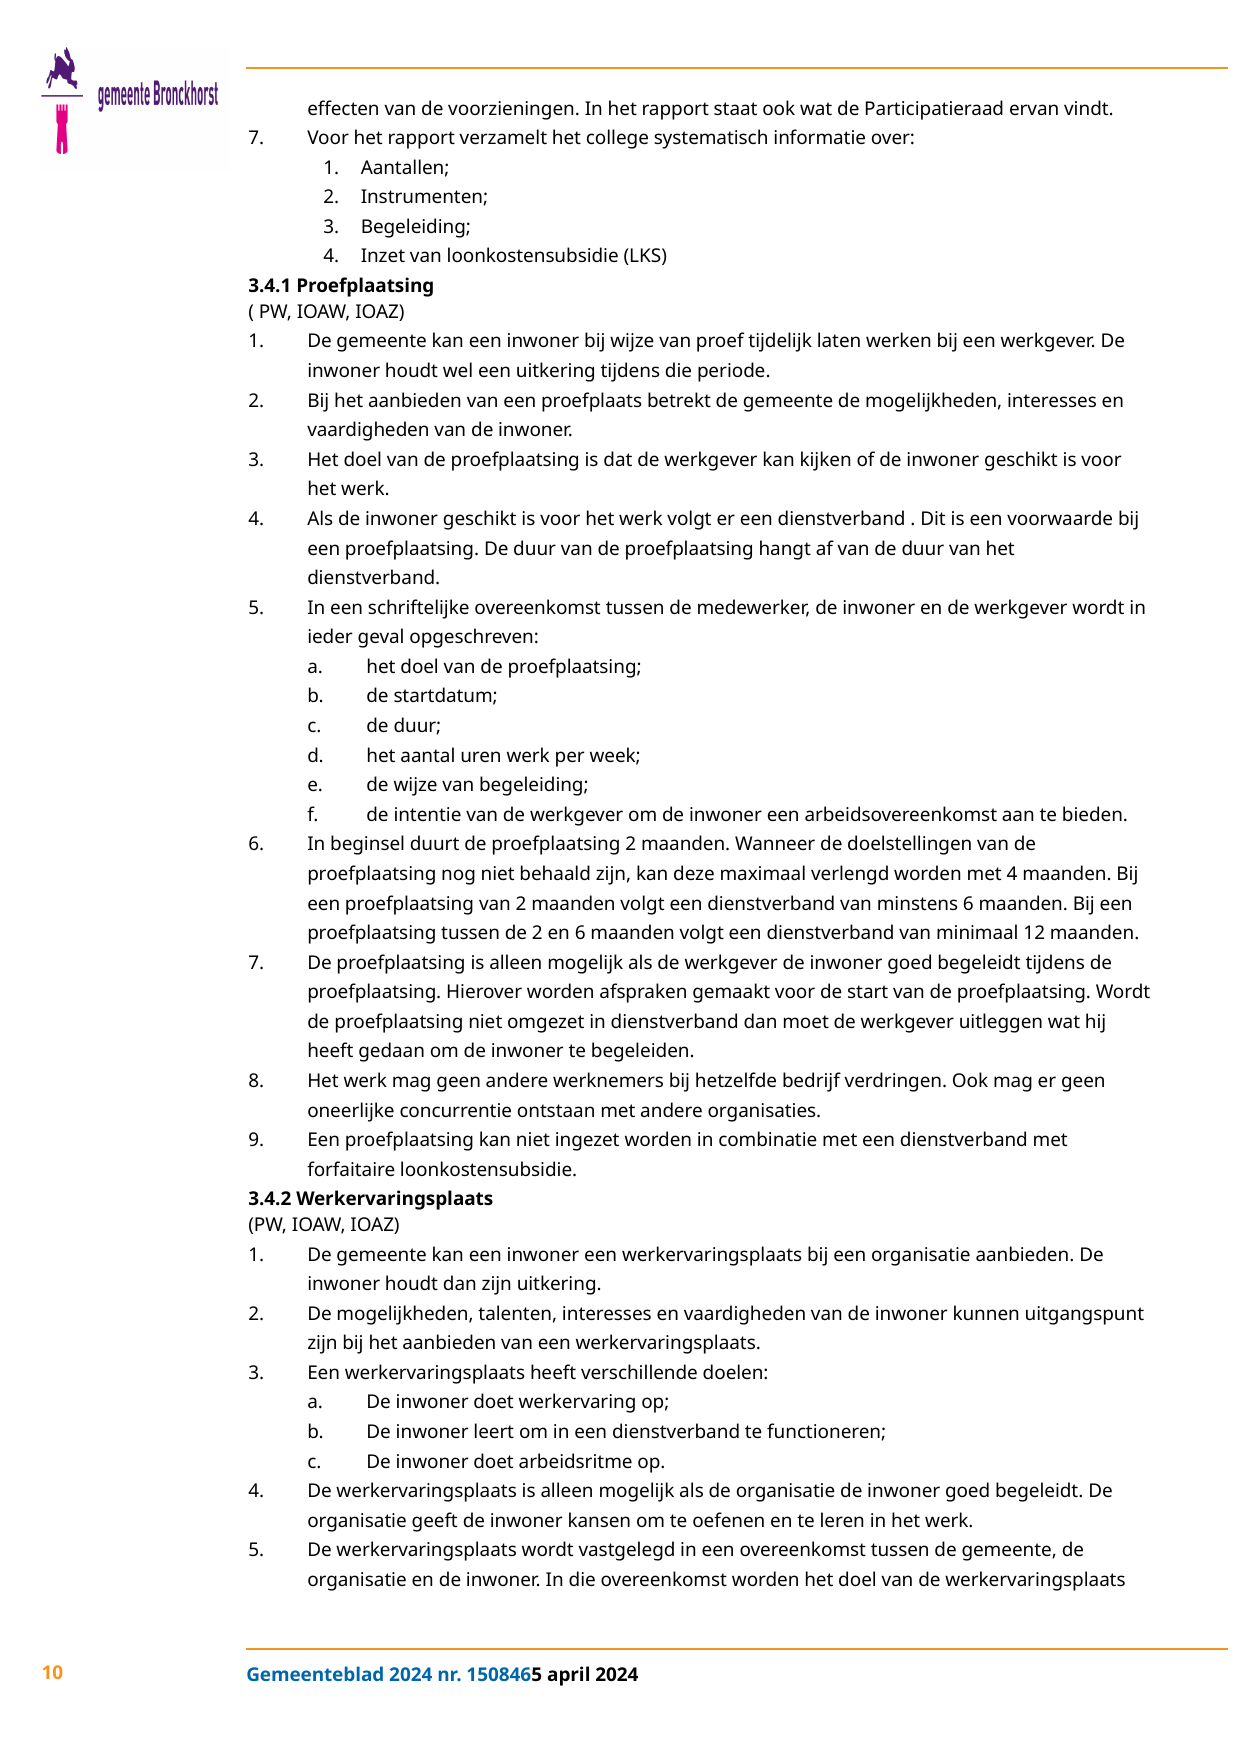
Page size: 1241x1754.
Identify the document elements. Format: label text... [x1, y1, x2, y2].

text 3.4.1 Proefplaatsing [248, 272, 1152, 298]
list In een schriftelijke overeenkomst tussen de medewerker, de inwoner en de werkgever wordt in ieder geval opgeschreven: [248, 594, 1152, 649]
list Begeleiding; [323, 213, 1152, 239]
text (PW, IOAW, IOAZ) [248, 1211, 1152, 1237]
list Als de inwoner geschikt is voor het werk volgt er een dienstverband . Dit is een voorwaarde bij een proefplaatsing. De duur van de proefplaatsing hangt af van de duur van het dienstverband. [248, 505, 1152, 590]
list De proefplaatsing is alleen mogelijk als de werkgever de inwoner goed begeleidt tijdens de proefplaatsing. Hierover worden afspraken gemaakt voor de start van de proefplaatsing. Wordt de proefplaatsing niet omgezet in dienstverband dan moet de werkgever uitleggen wat hij heeft gedaan om de inwoner te begeleiden. [248, 949, 1152, 1063]
list De inwoner doet arbeidsritme op. [307, 1448, 1152, 1474]
text ( PW, IOAW, IOAZ) [248, 298, 1152, 324]
list Een werkervaringsplaats heeft verschillende doelen: [248, 1359, 1152, 1385]
list De mogelijkheden, talenten, interesses en vaardigheden van de inwoner kunnen uitgangspunt zijn bij het aanbieden van een werkervaringsplaats. [248, 1300, 1152, 1355]
list de intentie van de werkgever om de inwoner een arbeidsovereenkomst aan te bieden. [307, 801, 1152, 827]
list Bij het aanbieden van een proefplaats betrekt de gemeente de mogelijkheden, interesses en vaardigheden van de inwoner. [248, 387, 1152, 442]
list de duur; [307, 712, 1152, 738]
picture [41, 47, 231, 172]
list De inwoner leert om in een dienstverband te functioneren; [307, 1418, 1152, 1444]
list De gemeente kan een inwoner bij wijze van proef tijdelijk laten werken bij een werkgever. De inwoner houdt wel een uitkering tijdens die periode. [248, 328, 1152, 383]
list het aantal uren werk per week; [307, 742, 1152, 767]
list De gemeente kan een inwoner een werkervaringsplaats bij een organisatie aanbieden. De inwoner houdt dan zijn uitkering. [248, 1241, 1152, 1296]
list Voor het rapport verzamelt het college systematisch informatie over: [248, 124, 1152, 150]
list In beginsel duurt de proefplaatsing 2 maanden. Wanneer de doelstellingen van de proefplaatsing nog niet behaald zijn, kan deze maximaal verlengd worden met 4 maanden. Bij een proefplaatsing van 2 maanden volgt een dienstverband van minstens 6 maanden. Bij een proefplaatsing tussen de 2 en 6 maanden volgt een dienstverband van minimaal 12 maanden. [248, 831, 1152, 945]
list de startdatum; [307, 683, 1152, 708]
list De inwoner doet werkervaring op; [307, 1389, 1152, 1414]
list Instrumenten; [323, 183, 1152, 209]
list Een proefplaatsing kan niet ingezet worden in combinatie met een dienstverband met forfaitaire loonkostensubsidie. [248, 1126, 1152, 1182]
list De werkervaringsplaats is alleen mogelijk als de organisatie de inwoner goed begeleidt. De organisatie geeft de inwoner kansen om te oefenen en te leren in het werk. [248, 1477, 1152, 1533]
list het doel van de proefplaatsing; [307, 653, 1152, 679]
list Het doel van de proefplaatsing is dat de werkgever kan kijken of de inwoner geschikt is voor het werk. [248, 446, 1152, 501]
list De werkervaringsplaats wordt vastgelegd in een overeenkomst tussen de gemeente, de organisatie en de inwoner. In die overeenkomst worden het doel van de werkervaringsplaats [248, 1537, 1152, 1592]
list Inzet van loonkostensubsidie (LKS) [323, 243, 1152, 268]
text 3.4.2 Werkervaringsplaats [248, 1186, 1152, 1211]
list Het werk mag geen andere werknemers bij hetzelfde bedrijf verdringen. Ook mag er geen oneerlijke concurrentie ontstaan met andere organisaties. [248, 1067, 1152, 1122]
list effecten van de voorzieningen. In het rapport staat ook wat de Participatieraad ervan vindt. [248, 95, 1152, 121]
list Aantallen; [323, 154, 1152, 180]
list de wijze van begeleiding; [307, 771, 1152, 797]
